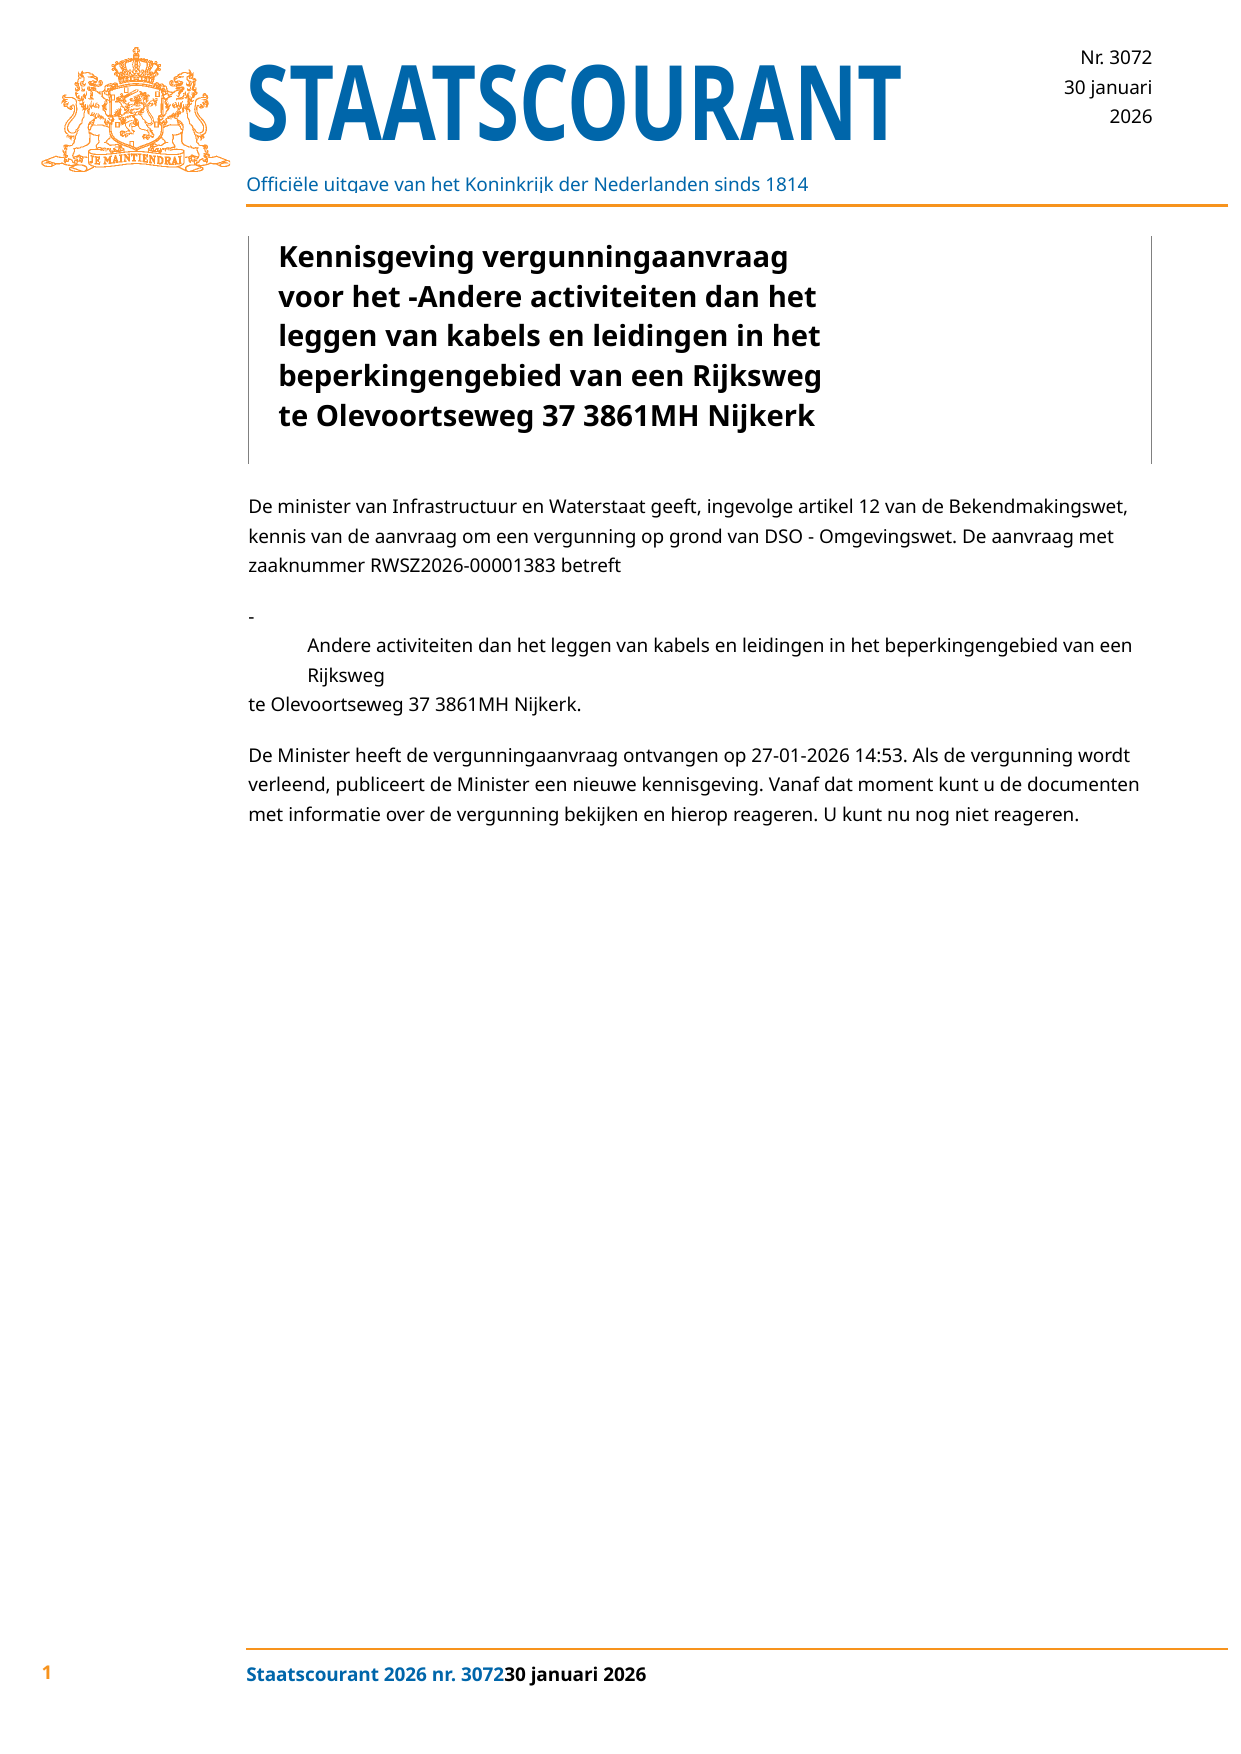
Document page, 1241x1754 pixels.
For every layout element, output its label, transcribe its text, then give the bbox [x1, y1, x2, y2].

table_header [1090, 236, 1151, 413]
list Andere activiteiten dan het leggen van kabels en leidingen in het beperkingengebied van een Rijksweg [248, 632, 1152, 688]
text De minister van Infrastructuur en Waterstaat geeft, ingevolge artikel 12 van de Bekendmakingswet, kennis van de aanvraag om een vergunning op grond van DSO - Omgevingswet. De aanvraag met zaaknummer RWSZ2026-00001383 betreft [248, 493, 1152, 578]
picture [41, 47, 231, 172]
picture [912, 236, 1090, 414]
text De Minister heeft de vergunningaanvraag ontvangen op 27-01-2026 14:53. Als de vergunning wordt verleend, publiceert de Minister een nieuwe kennisgeving. Vanaf dat moment kunt u de documenten met informatie over de vergunning bekijken en hierop reageren. U kunt nu nog niet reageren. [248, 742, 1152, 827]
table_header [850, 414, 1151, 464]
table_header [850, 236, 912, 413]
table_header Kennisgeving vergunningaanvraag voor het -Andere activiteiten dan het leggen van kabels en leidingen in het beperkingengebied van een Rijksweg te Olevoortseweg 37 3861MH Nijkerk [249, 236, 850, 464]
text te Olevoortseweg 37 3861MH Nijkerk. [248, 692, 1152, 717]
